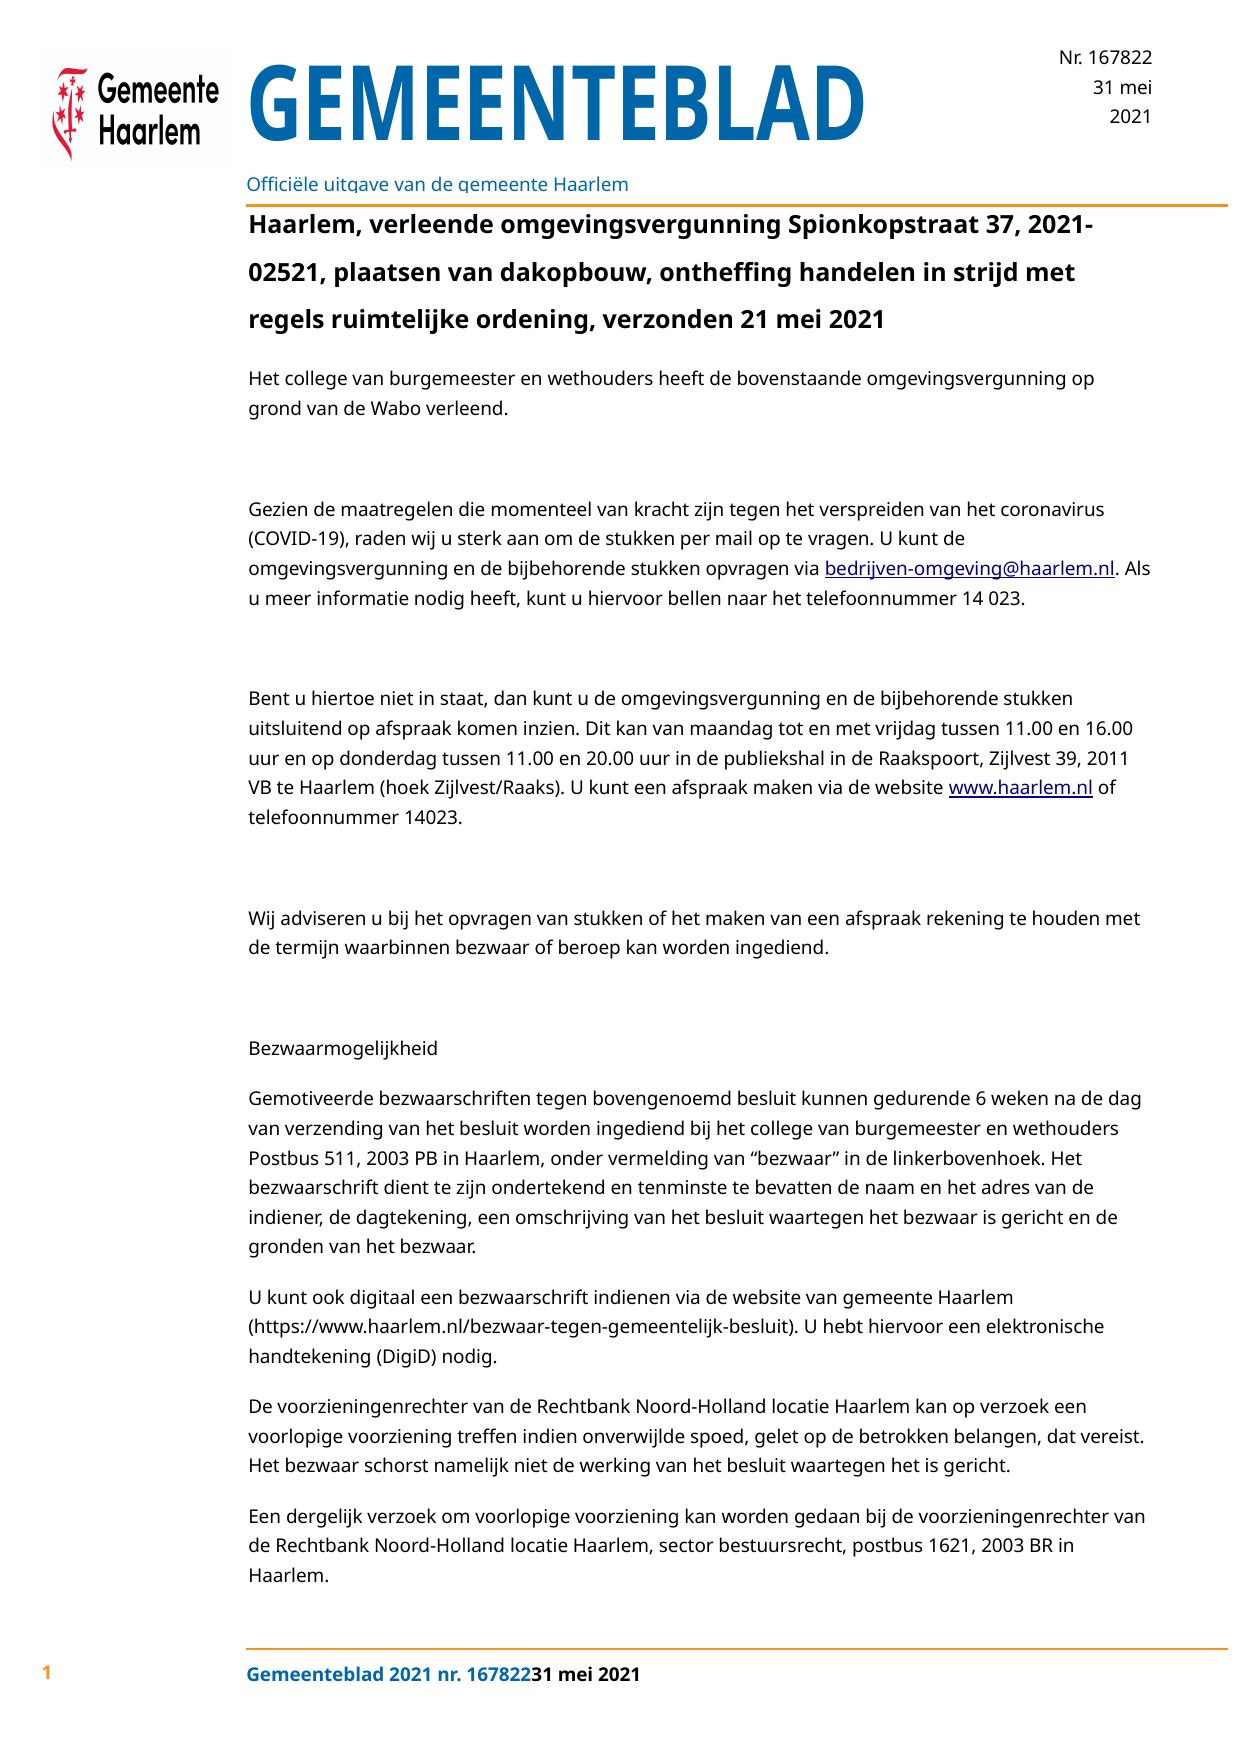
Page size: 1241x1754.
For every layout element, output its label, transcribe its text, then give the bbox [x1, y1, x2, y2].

text Bent u hiertoe niet in staat, dan kunt u de omgevingsvergunning en de bijbehorende stukken uitsluitend op afspraak komen inzien. Dit kan van maandag tot en met vrijdag tussen 11.00 en 16.00 uur en op donderdag tussen 11.00 en 20.00 uur in de publiekshal in de Raakspoort, Zijlvest 39, 2011 VB te Haarlem (hoek Zijlvest/Raaks). U kunt een afspraak maken via de website www.haarlem.nl of telefoonnummer 14023. [248, 686, 1152, 829]
text Gemotiveerde bezwaarschriften tegen bovengenoemd besluit kunnen gedurende 6 weken na de dag van verzending van het besluit worden ingediend bij het college van burgemeester en wethouders Postbus 511, 2003 PB in Haarlem, onder vermelding van “bezwaar” in de linkerbovenhoek. Het bezwaarschrift dient te zijn ondertekend en tenminste te bevatten de naam en het adres van de indiener, de dagtekening, een omschrijving van het besluit waartegen het bezwaar is gericht en de gronden van het bezwaar. [248, 1086, 1152, 1259]
picture [41, 47, 231, 172]
text Een dergelijk verzoek om voorlopige voorziening kan worden gedaan bij de voorzieningenrechter van de Rechtbank Noord-Holland locatie Haarlem, sector bestuursrecht, postbus 1621, 2003 BR in Haarlem. [248, 1503, 1152, 1588]
text Wij adviseren u bij het opvragen van stukken of het maken van een afspraak rekening te houden met de termijn waarbinnen bezwaar of beroep kan worden ingediend. [248, 905, 1152, 960]
text U kunt ook digitaal een bezwaarschrift indienen via de website van gemeente Haarlem (https://www.haarlem.nl/bezwaar-tegen-gemeentelijk-besluit). U hebt hiervoor een elektronische handtekening (DigiD) nodig. [248, 1284, 1152, 1369]
text Het college van burgemeester en wethouders heeft de bovenstaande omgevingsvergunning op grond van de Wabo verleend. [248, 366, 1152, 421]
text De voorzieningenrechter van de Rechtbank Noord-Holland locatie Haarlem kan op verzoek een voorlopige voorziening treffen indien onverwijlde spoed, gelet op de betrokken belangen, dat vereist. Het bezwaar schorst namelijk niet de werking van het besluit waartegen het is gericht. [248, 1393, 1152, 1478]
text Gezien de maatregelen die momenteel van kracht zijn tegen het verspreiden van het coronavirus (COVID-19), raden wij u sterk aan om de stukken per mail op te vragen. U kunt de omgevingsvergunning en de bijbehorende stukken opvragen via bedrijven-omgeving@haarlem.nl. Als u meer informatie nodig heeft, kunt u hiervoor bellen naar het telefoonnummer 14 023. [248, 496, 1152, 610]
text Haarlem, verleende omgevingsvergunning Spionkopstraat 37, 2021-02521, plaatsen van dakopbouw, ontheffing handelen in strijd met regels ruimtelijke ordening, verzonden 21 mei 2021 [248, 207, 1152, 336]
text Bezwaarmogelijkheid [248, 1035, 1152, 1061]
